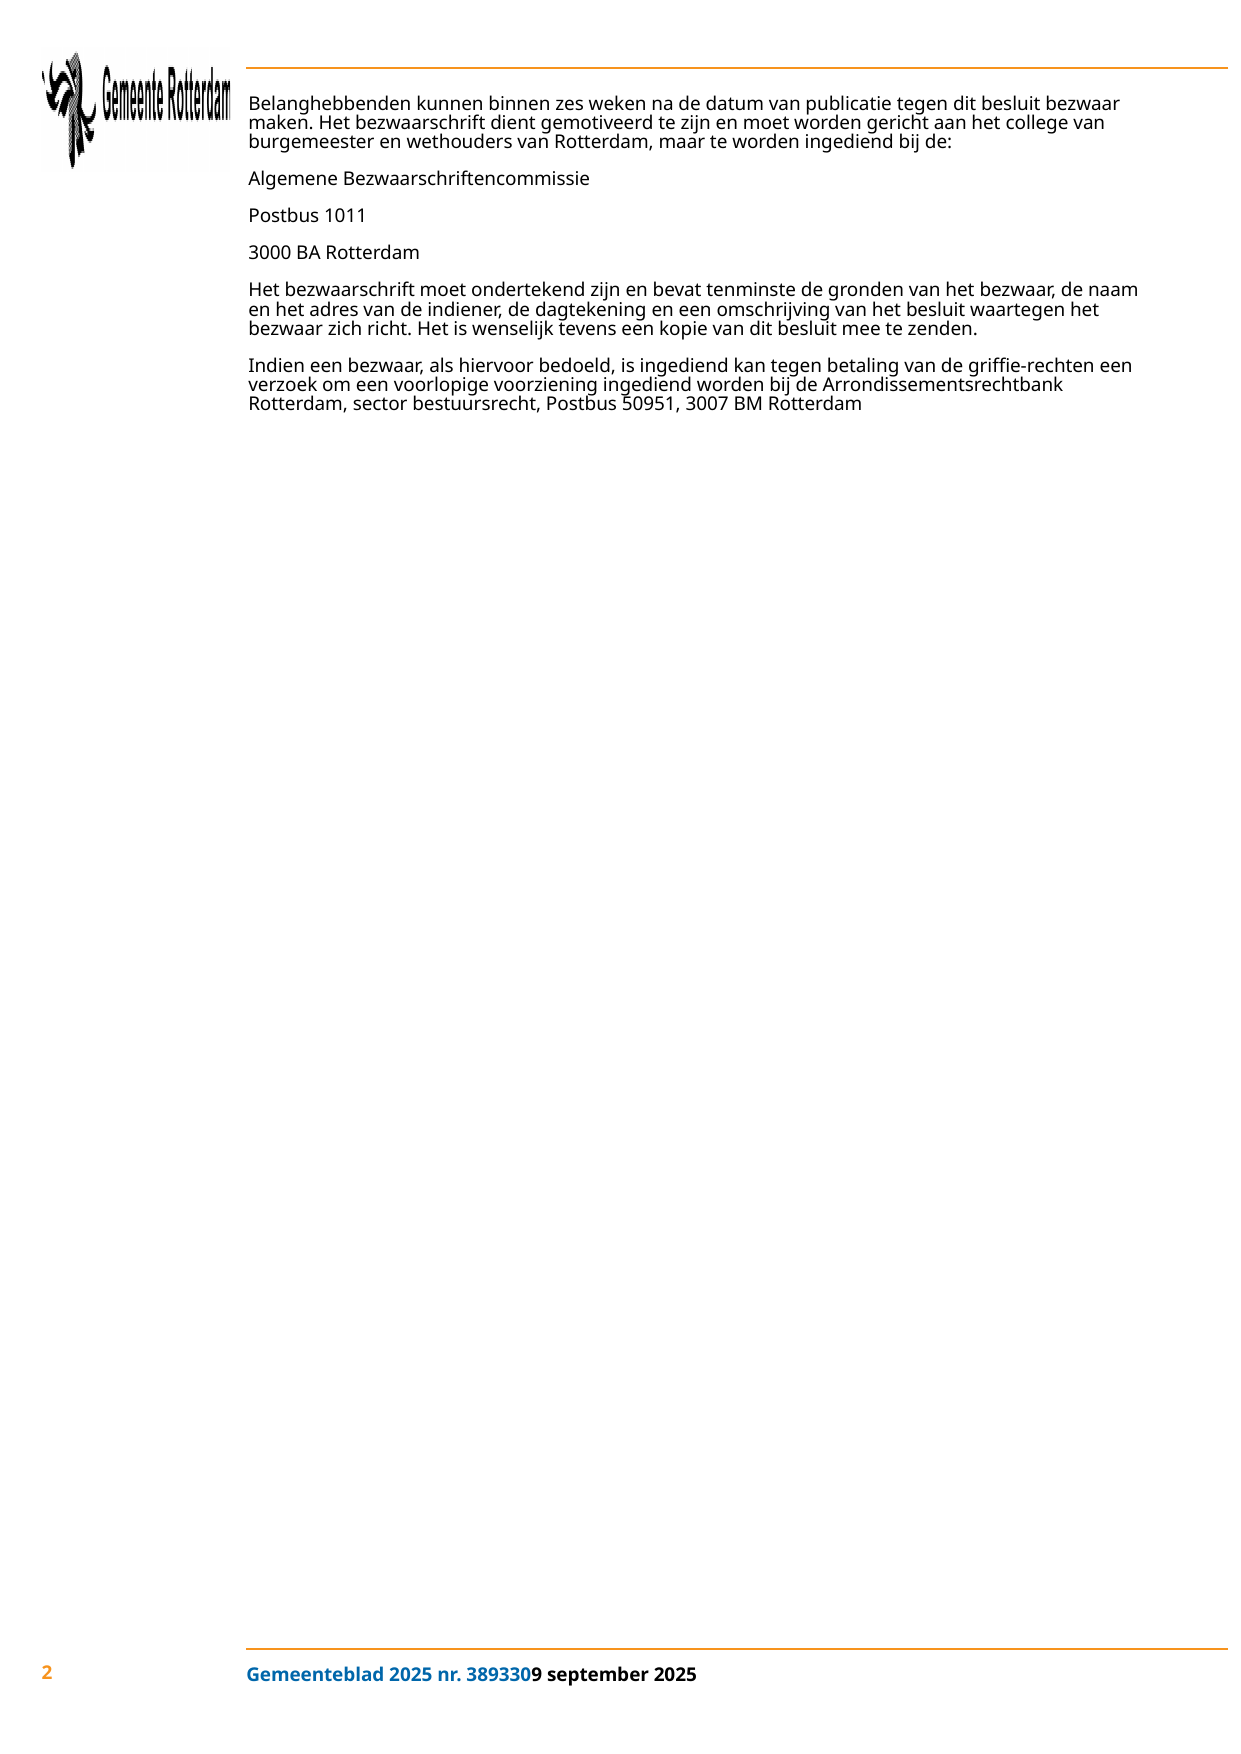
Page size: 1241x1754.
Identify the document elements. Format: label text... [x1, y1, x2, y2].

text Indien een bezwaar, als hiervoor bedoeld, is ingediend kan tegen betaling van de griffie-rechten een verzoek om een voorlopige voorziening ingediend worden bij de Arrondissementsrechtbank Rotterdam, sector bestuursrecht, Postbus 50951, 3007 BM Rotterdam [248, 357, 1152, 414]
text Het bezwaarschrift moet ondertekend zijn en bevat tenminste de gronden van het bezwaar, de naam en het adres van de indiener, de dagtekening en een omschrijving van het besluit waartegen het bezwaar zich richt. Het is wenselijk tevens een kopie van dit besluit mee te zenden. [248, 281, 1152, 339]
text Postbus 1011 [248, 207, 1152, 227]
text Algemene Bezwaarschriftencommissie [248, 170, 1152, 189]
text Belanghebbenden kunnen binnen zes weken na de datum van publicatie tegen dit besluit bezwaar maken. Het bezwaarschrift dient gemotiveerd te zijn en moet worden gericht aan het college van burgemeester en wethouders van Rotterdam, maar te worden ingediend bij de: [248, 95, 1152, 153]
text 3000 BA Rotterdam [248, 244, 1152, 263]
picture [41, 47, 231, 172]
